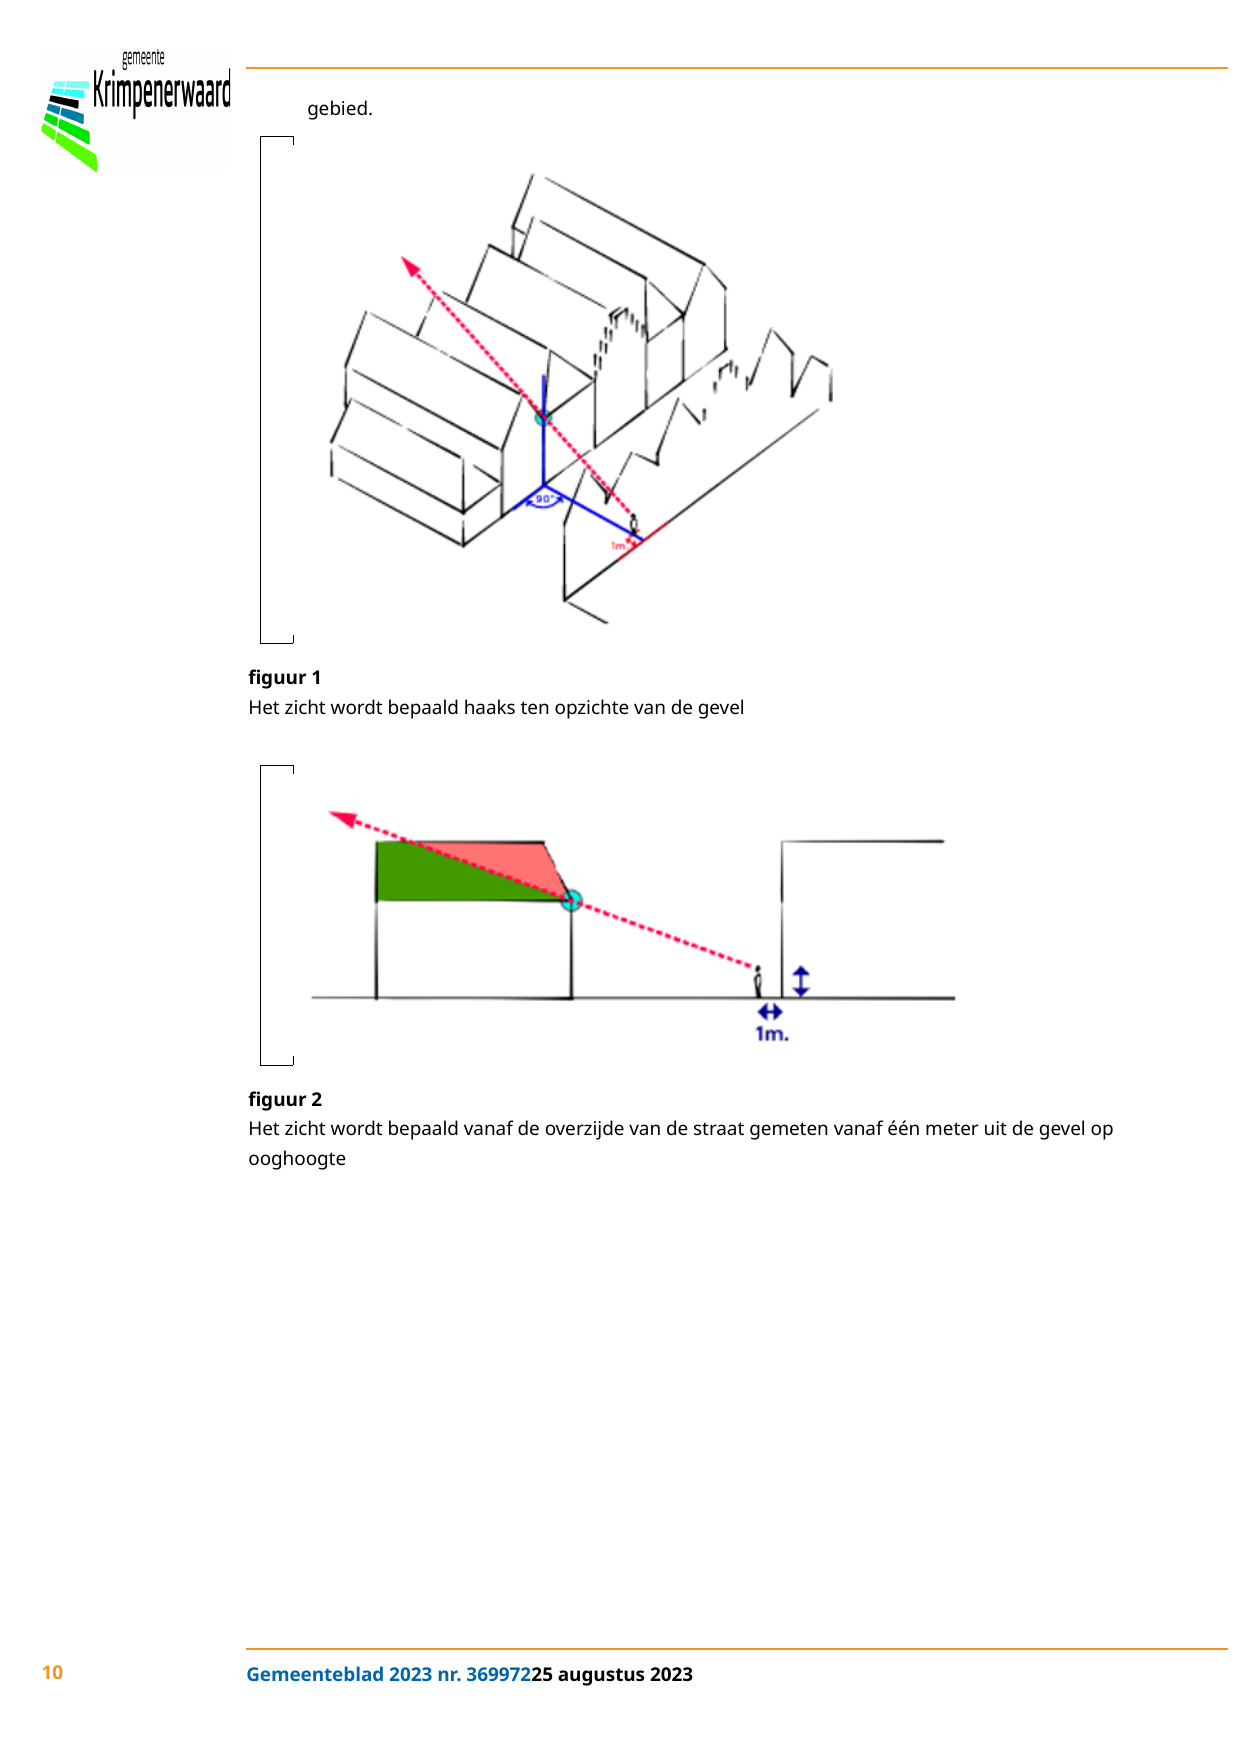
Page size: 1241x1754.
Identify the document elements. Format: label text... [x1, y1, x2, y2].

text figuur 2 [248, 1086, 1152, 1112]
text figuur 1 [248, 664, 1152, 690]
picture [268, 145, 860, 635]
text Het zicht wordt bepaald vanaf de overzijde van de straat gemeten vanaf één meter uit de gevel op ooghoogte [248, 1116, 1152, 1171]
picture [268, 774, 978, 1056]
text Het zicht wordt bepaald haaks ten opzichte van de gevel [248, 694, 1152, 720]
list gebied. [248, 95, 1152, 121]
picture [41, 47, 231, 172]
